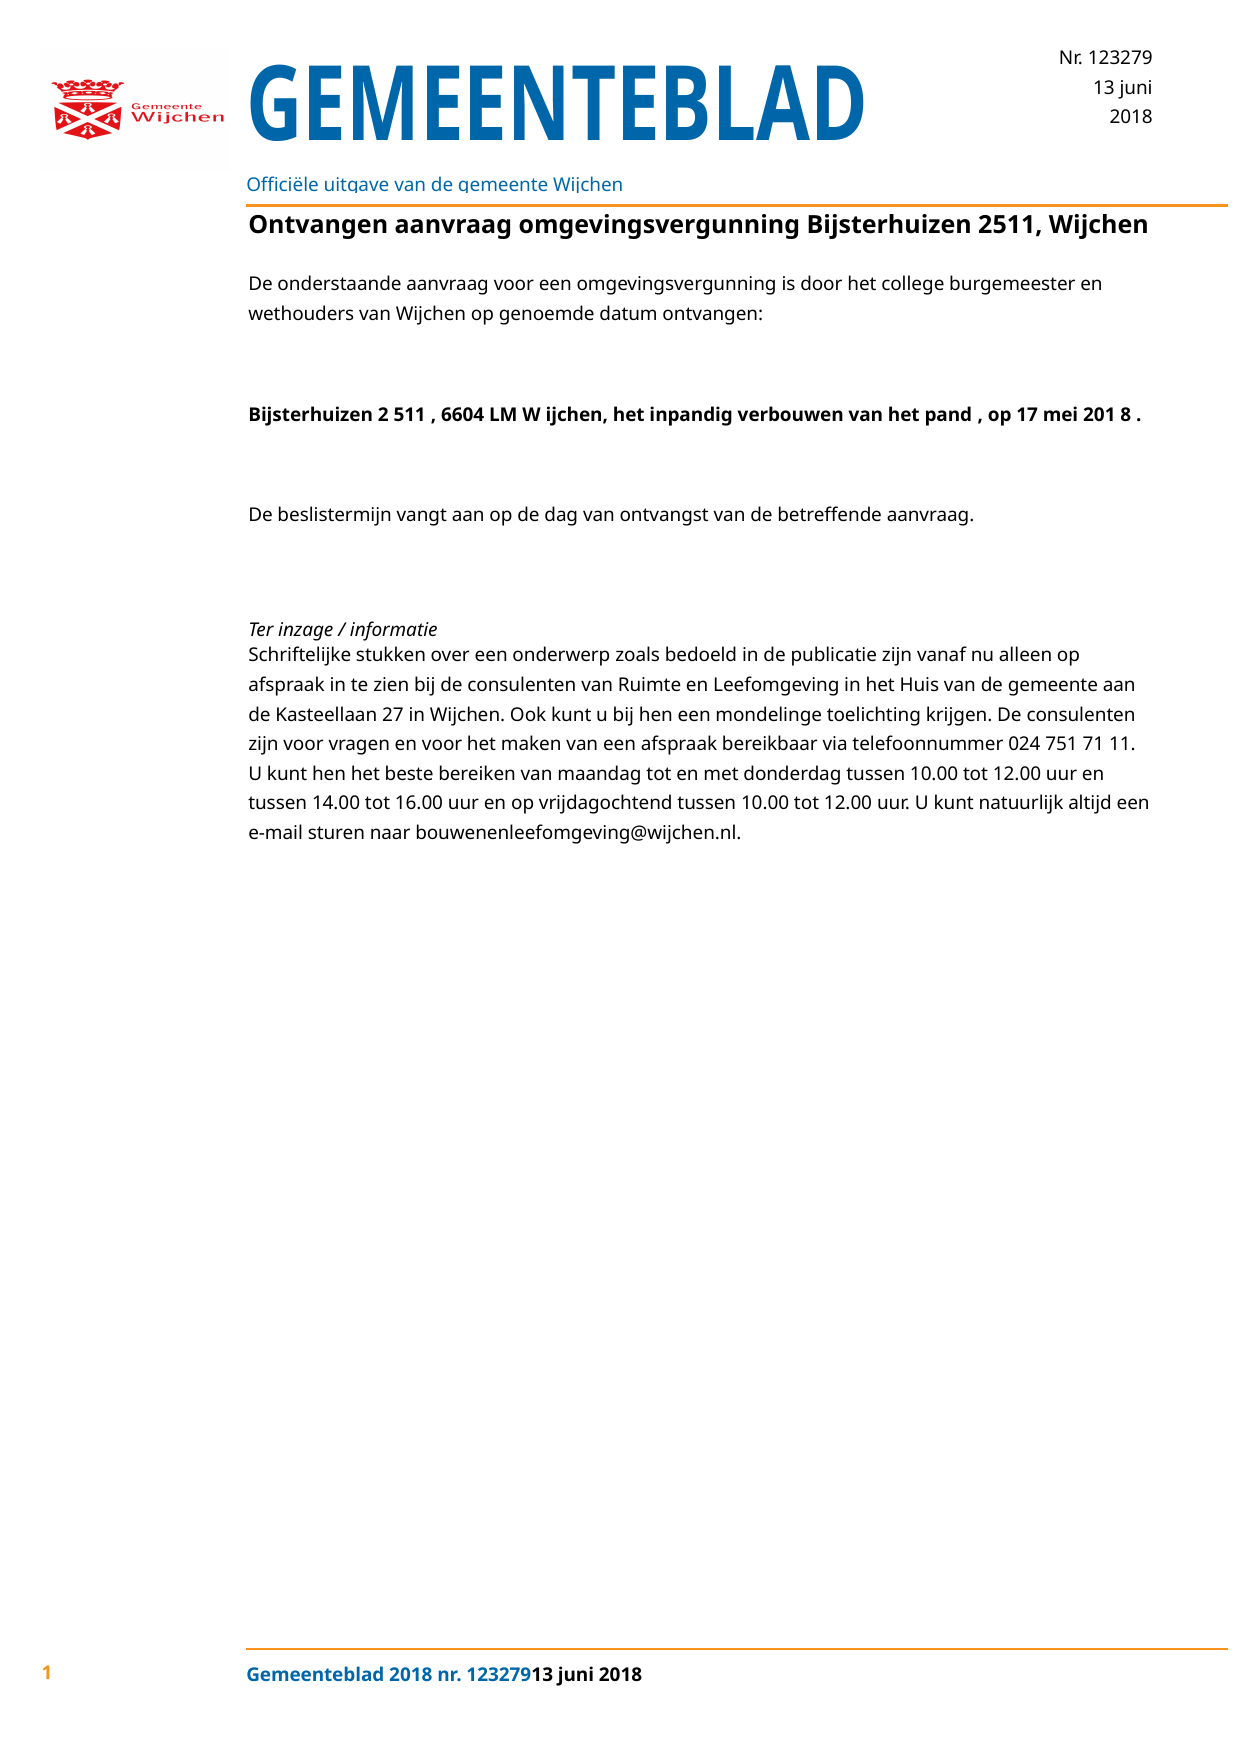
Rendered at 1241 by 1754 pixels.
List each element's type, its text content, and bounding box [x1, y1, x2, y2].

text Bijsterhuizen 2 511 , 6604 LM W ijchen, het inpandig verbouwen van het pand , op 17 mei 201 8 . [248, 401, 1152, 426]
text De onderstaande aanvraag voor een omgevingsvergunning is door het college burgemeester en wethouders van Wijchen op genoemde datum ontvangen: [248, 270, 1152, 326]
text Schriftelijke stukken over een onderwerp zoals bedoeld in de publicatie zijn vanaf nu alleen op afspraak in te zien bij de consulenten van Ruimte en Leefomgeving in het Huis van de gemeente aan de Kasteellaan 27 in Wijchen. Ook kunt u bij hen een mondelinge toelichting krijgen. De consulenten zijn voor vragen en voor het maken van een afspraak bereikbaar via telefoonnummer 024 751 71 11. U kunt hen het beste bereiken van maandag tot en met donderdag tussen 10.00 tot 12.00 uur en tussen 14.00 tot 16.00 uur en op vrijdagochtend tussen 10.00 tot 12.00 uur. U kunt natuurlijk altijd een e-mail sturen naar bouwenenleefomgeving@wijchen.nl. [248, 642, 1152, 845]
text De beslistermijn vangt aan op de dag van ontvangst van de betreffende aanvraag. [248, 502, 1152, 527]
text Ontvangen aanvraag omgevingsvergunning Bijsterhuizen 2511, Wijchen [248, 207, 1152, 241]
picture [41, 47, 231, 172]
text Ter inzage / informatie [248, 616, 1152, 642]
